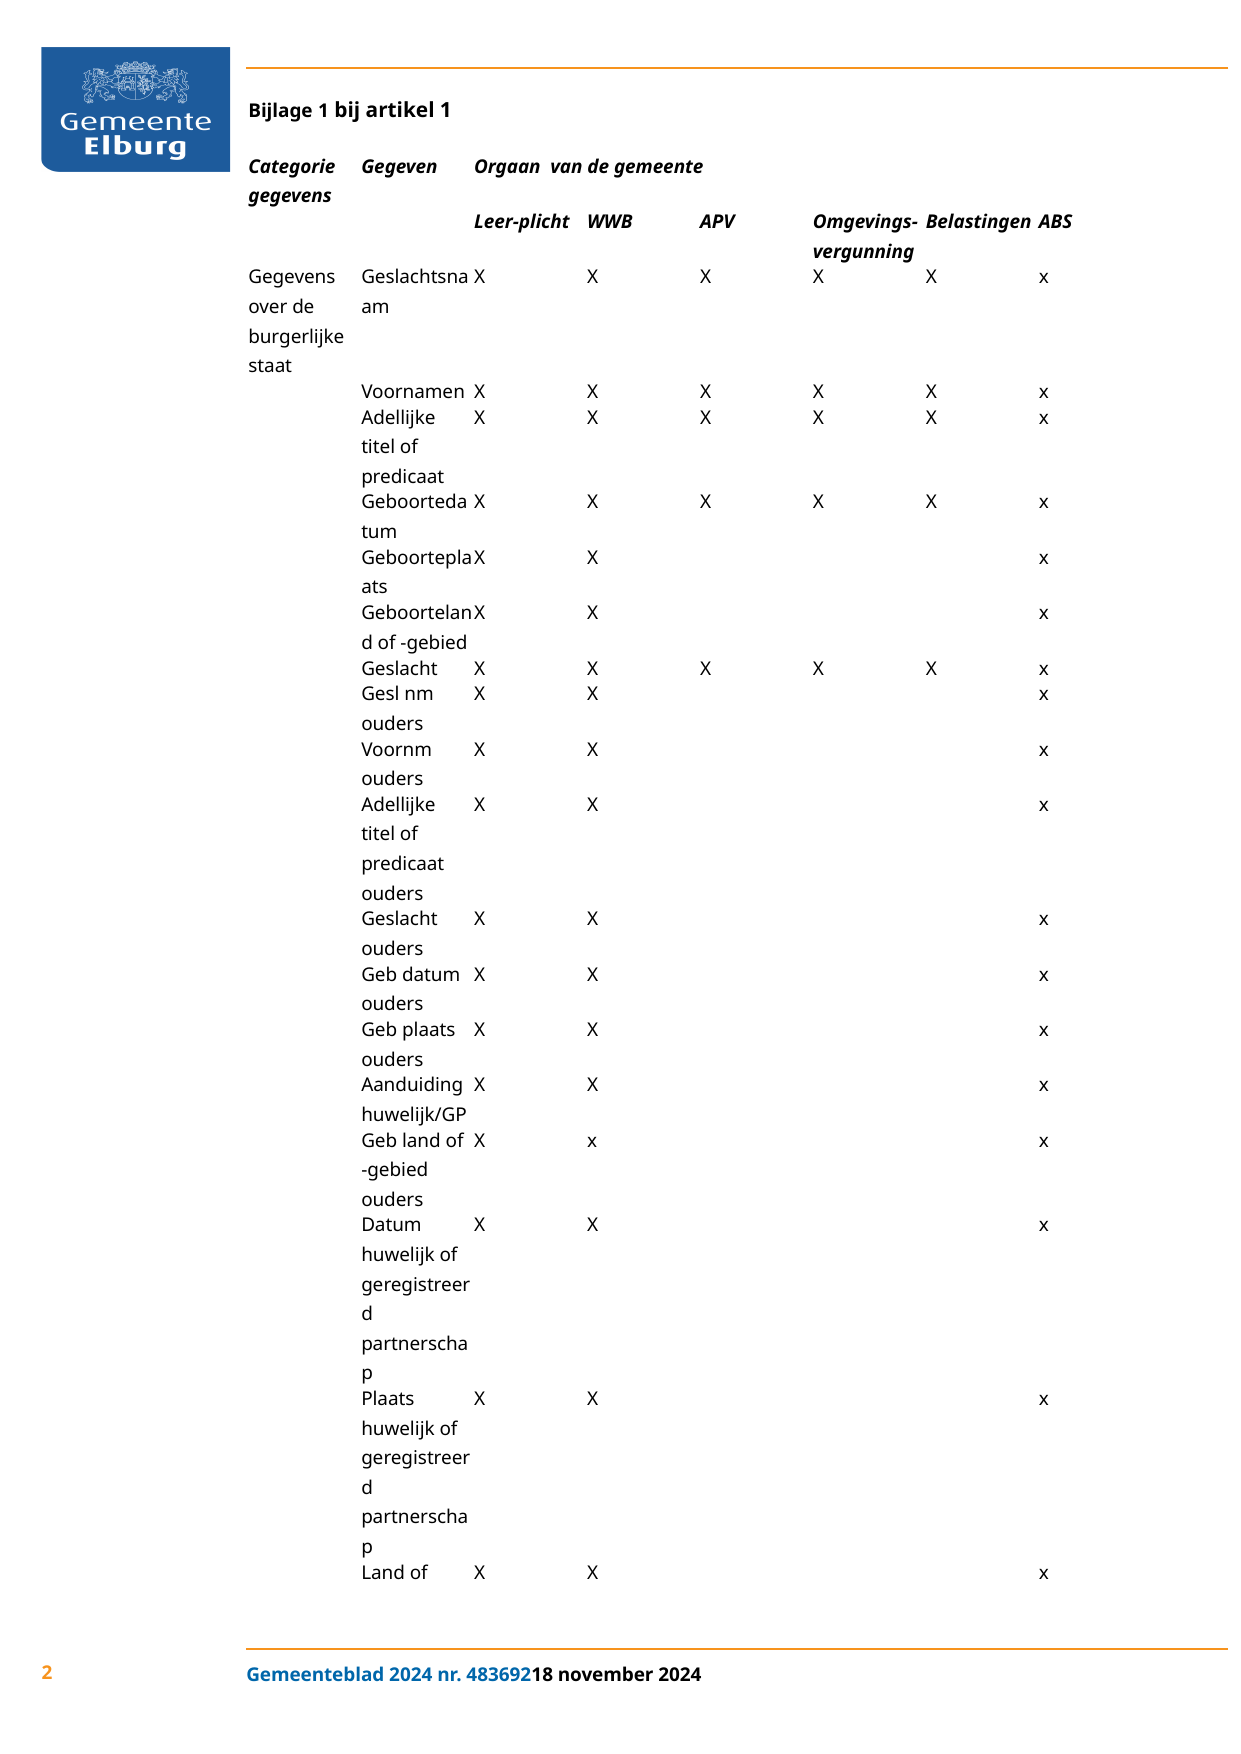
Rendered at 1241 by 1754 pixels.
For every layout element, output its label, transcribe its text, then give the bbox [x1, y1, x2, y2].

table_cell [248, 1071, 361, 1127]
table_cell Adellijke titel of predicaat ouders [361, 791, 474, 906]
table_cell [248, 961, 361, 1016]
table_cell X [474, 1559, 587, 1585]
table_cell Geboorteplaats [361, 544, 474, 599]
table_cell WWB [587, 208, 700, 264]
table_cell X [926, 404, 1038, 489]
table_cell X [587, 736, 700, 791]
table_cell Gegevens over de burgerlijke staat [248, 264, 361, 378]
table_cell X [813, 264, 926, 378]
table_cell [813, 736, 926, 791]
table_header Categorie gegevens [248, 153, 361, 208]
table_cell [700, 1127, 813, 1212]
table_cell X [474, 961, 587, 1016]
table_cell x [1039, 1559, 1152, 1585]
table_cell [248, 655, 361, 680]
table_cell [700, 791, 813, 906]
table_cell [248, 489, 361, 544]
table_cell [248, 544, 361, 599]
table_cell [700, 680, 813, 736]
table_cell X [474, 489, 587, 544]
table_cell [248, 1385, 361, 1559]
table_cell X [813, 655, 926, 680]
table_cell X [587, 1559, 700, 1585]
table_cell X [813, 404, 926, 489]
table_cell [926, 680, 1038, 736]
table_cell Belastingen [926, 208, 1038, 264]
table_cell x [1039, 906, 1152, 961]
table_cell X [474, 1071, 587, 1127]
table_cell x [587, 1127, 700, 1212]
table_cell [248, 404, 361, 489]
table_cell Plaats huwelijk of geregistreerd partnerschap [361, 1385, 474, 1559]
table_cell X [587, 544, 700, 599]
table_header [1039, 153, 1152, 208]
table_cell X [587, 906, 700, 961]
table_cell X [700, 378, 813, 404]
table_cell [700, 1385, 813, 1559]
table_cell X [587, 264, 700, 378]
table_cell [700, 906, 813, 961]
table_cell [700, 736, 813, 791]
table_cell [813, 1559, 926, 1585]
table_cell X [700, 655, 813, 680]
table_cell X [813, 489, 926, 544]
table_header Orgaan van de gemeente [474, 153, 926, 208]
table_cell [813, 1127, 926, 1212]
table_cell X [700, 489, 813, 544]
table_cell Geboorteland of -gebied [361, 599, 474, 655]
table_cell X [474, 1016, 587, 1071]
table_cell [813, 1016, 926, 1071]
table_cell [926, 906, 1038, 961]
table_cell x [1039, 961, 1152, 1016]
table_cell X [587, 1016, 700, 1071]
table_cell x [1039, 599, 1152, 655]
table_cell [813, 680, 926, 736]
table_cell [248, 1559, 361, 1585]
table_cell Geslacht ouders [361, 906, 474, 961]
table_cell [700, 1071, 813, 1127]
table_cell [248, 736, 361, 791]
table_cell [926, 1016, 1038, 1071]
table_cell x [1039, 791, 1152, 906]
table_cell Adellijke titel of predicaat [361, 404, 474, 489]
table_cell X [587, 791, 700, 906]
table_cell X [474, 1127, 587, 1212]
table_cell [926, 1385, 1038, 1559]
table_cell [813, 1071, 926, 1127]
table_cell X [587, 489, 700, 544]
table_cell [700, 1559, 813, 1585]
table_cell x [1039, 264, 1152, 378]
table_cell X [474, 544, 587, 599]
table_cell x [1039, 1127, 1152, 1212]
table_cell [813, 961, 926, 1016]
table_cell X [474, 264, 587, 378]
table_cell [926, 1127, 1038, 1212]
table_cell Geslacht [361, 655, 474, 680]
table_cell [361, 208, 474, 264]
table_cell Datum huwelijk of geregistreerd partnerschap [361, 1212, 474, 1385]
table_cell X [813, 378, 926, 404]
table_cell [700, 1016, 813, 1071]
table_cell [248, 791, 361, 906]
table_cell X [926, 378, 1038, 404]
table_cell [248, 1127, 361, 1212]
table_cell [813, 544, 926, 599]
table_cell Land of [361, 1559, 474, 1585]
table_cell Geb datum ouders [361, 961, 474, 1016]
table_cell X [474, 599, 587, 655]
table_cell X [587, 680, 700, 736]
table_cell Voornamen [361, 378, 474, 404]
table_cell X [474, 404, 587, 489]
table_cell Gesl nm ouders [361, 680, 474, 736]
table_cell [813, 599, 926, 655]
table_cell x [1039, 736, 1152, 791]
table_cell X [587, 1212, 700, 1385]
table_cell [926, 544, 1038, 599]
table_cell x [1039, 1071, 1152, 1127]
table_cell X [587, 961, 700, 1016]
table_cell [926, 1071, 1038, 1127]
table_cell [700, 599, 813, 655]
table_cell Geboortedatum [361, 489, 474, 544]
table_cell x [1039, 1385, 1152, 1559]
picture [41, 47, 231, 172]
table_cell X [474, 378, 587, 404]
table_cell x [1039, 404, 1152, 489]
text Bijlage 1 bij artikel 1 [248, 95, 1152, 123]
table_cell X [474, 1212, 587, 1385]
table_cell [813, 1385, 926, 1559]
table_cell [926, 599, 1038, 655]
table_cell Leer-plicht [474, 208, 587, 264]
table_cell Geslachtsnaam [361, 264, 474, 378]
table_cell X [700, 264, 813, 378]
table_cell x [1039, 378, 1152, 404]
table_cell X [474, 906, 587, 961]
table_cell X [474, 1385, 587, 1559]
table_cell X [474, 655, 587, 680]
table_header Gegeven [361, 153, 474, 208]
table_header [926, 153, 1038, 208]
table_cell [248, 1212, 361, 1385]
table_cell X [587, 378, 700, 404]
table_cell X [474, 680, 587, 736]
table_cell x [1039, 1212, 1152, 1385]
table_cell X [587, 599, 700, 655]
table_cell Voornm ouders [361, 736, 474, 791]
table_cell x [1039, 655, 1152, 680]
table_cell Geb land of -gebied ouders [361, 1127, 474, 1212]
table_cell [926, 791, 1038, 906]
table_cell X [474, 736, 587, 791]
table_cell [700, 1212, 813, 1385]
table_cell [248, 906, 361, 961]
table_cell x [1039, 1016, 1152, 1071]
table_cell [926, 1212, 1038, 1385]
table_cell Geb plaats ouders [361, 1016, 474, 1071]
table_cell X [700, 404, 813, 489]
table_cell [248, 378, 361, 404]
table_cell Aanduiding huwelijk/GP [361, 1071, 474, 1127]
table_cell [813, 1212, 926, 1385]
table_cell X [474, 791, 587, 906]
table_cell ABS [1039, 208, 1152, 264]
table_cell X [587, 655, 700, 680]
table_cell [926, 736, 1038, 791]
table_cell [248, 1016, 361, 1071]
table_cell x [1039, 680, 1152, 736]
table_cell [248, 208, 361, 264]
table_cell X [926, 489, 1038, 544]
table_cell x [1039, 544, 1152, 599]
table_cell [813, 791, 926, 906]
table_cell X [587, 1385, 700, 1559]
table_cell [700, 961, 813, 1016]
table_cell [248, 599, 361, 655]
table_cell [813, 906, 926, 961]
table_cell Omgevings-vergunning [813, 208, 926, 264]
table_cell [926, 1559, 1038, 1585]
table_cell [700, 544, 813, 599]
table_cell APV [700, 208, 813, 264]
table_cell X [587, 404, 700, 489]
table_cell [926, 961, 1038, 1016]
table_cell x [1039, 489, 1152, 544]
table_cell X [926, 655, 1038, 680]
table_cell [248, 680, 361, 736]
table_cell X [926, 264, 1038, 378]
table_cell X [587, 1071, 700, 1127]
